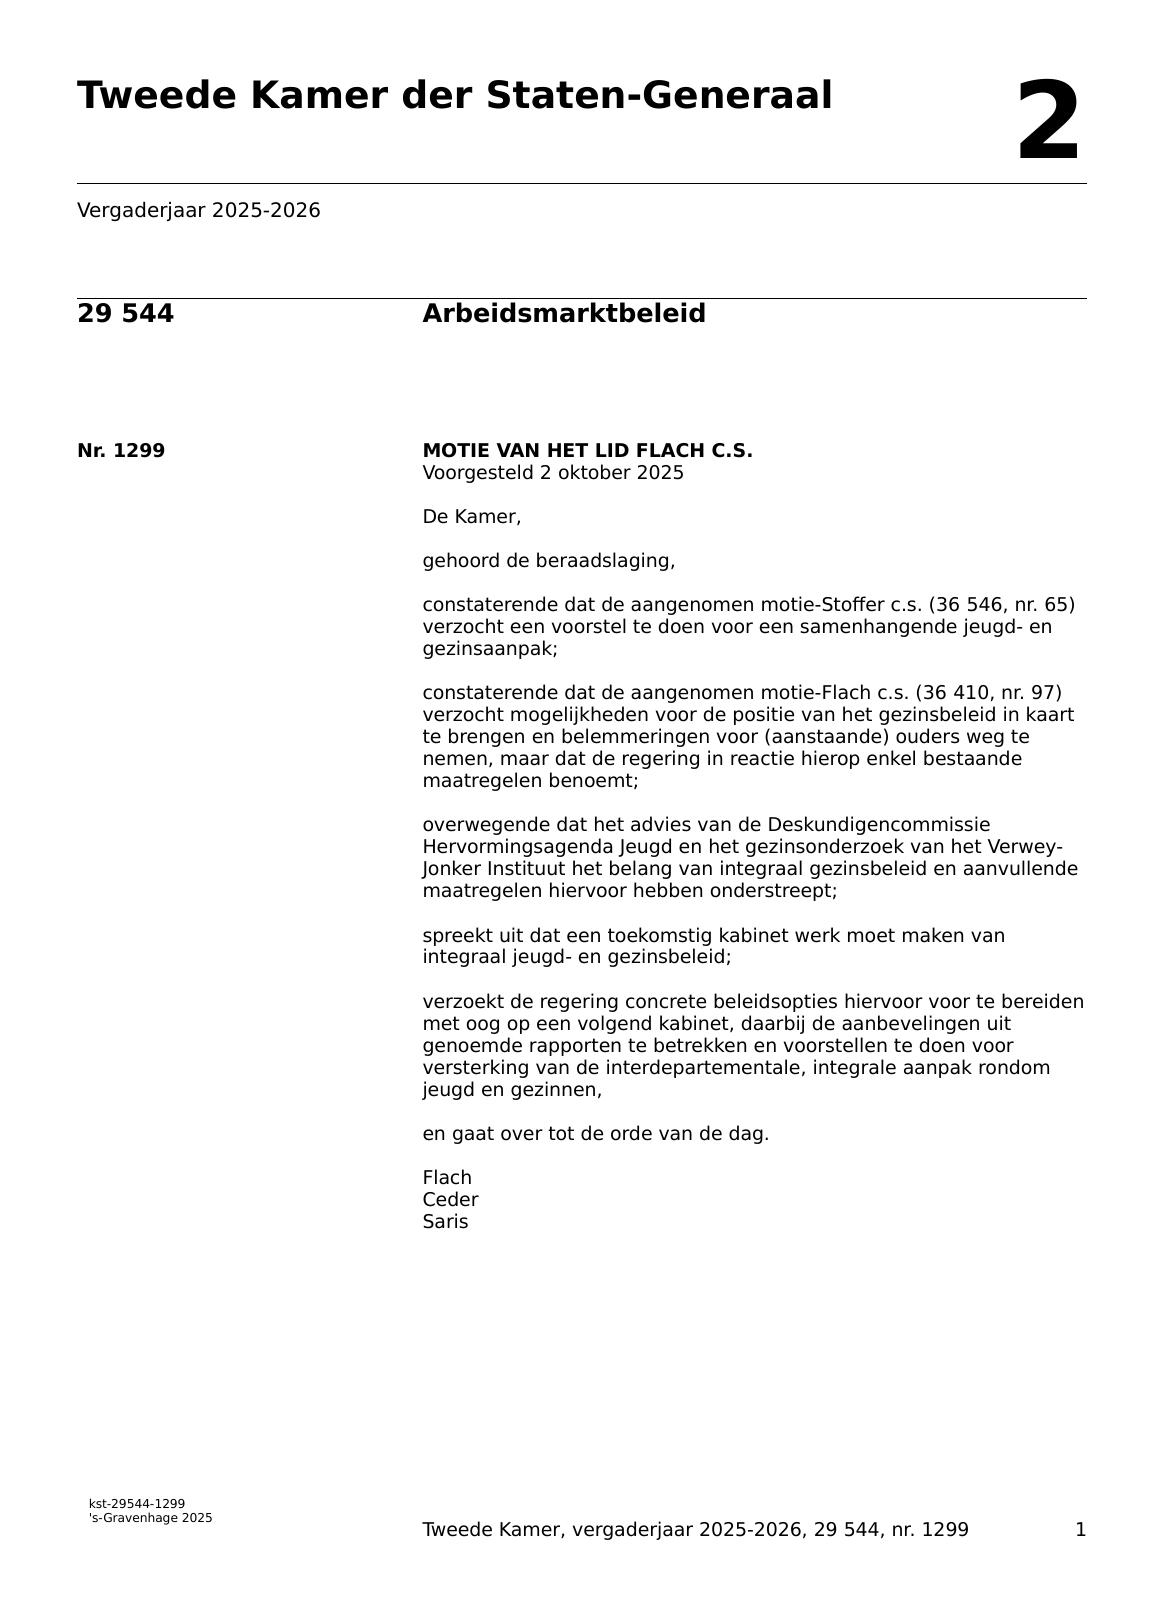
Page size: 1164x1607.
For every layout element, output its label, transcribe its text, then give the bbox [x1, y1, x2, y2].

text overwegende dat het advies van de Deskundigencommissie Hervormingsagenda Jeugd en het gezinsonderzoek van het Verwey-Jonker Instituut het belang van integraal gezinsbeleid en aanvullende maatregelen hiervoor hebben onderstreept; [422, 814, 1087, 902]
text verzoekt de regering concrete beleidsopties hiervoor voor te bereiden met oog op een volgend kabinet, daarbij de aanbevelingen uit genoemde rapporten te betrekken en voorstellen te doen voor versterking van de interdepartementale, integrale aanpak rondom jeugd en gezinnen, [422, 991, 1087, 1101]
text gehoord de beraadslaging, [422, 550, 1087, 572]
table_header 2 [886, 59, 1087, 183]
text 's-Gravenhage 2025 [88, 1511, 323, 1525]
text Saris [422, 1211, 1087, 1233]
text Flach [422, 1167, 1087, 1189]
table_cell Vergaderjaar 2025-2026 [77, 184, 1087, 298]
text Ceder [422, 1189, 1087, 1211]
text constaterende dat de aangenomen motie-Flach c.s. (36 410, nr. 97) verzocht mogelijkheden voor de positie van het gezinsbeleid in kaart te brengen en belemmeringen voor (aanstaande) ouders weg te nemen, maar dat de regering in reactie hierop enkel bestaande maatregelen benoemt; [422, 682, 1087, 792]
text spreekt uit dat een toekomstig kabinet werk moet maken van integraal jeugd- en gezinsbeleid; [422, 924, 1087, 968]
subtitle 29 544 Arbeidsmarktbeleid [77, 299, 1087, 329]
text constaterende dat de aangenomen motie-Stoffer c.s. (36 546, nr. 65) verzocht een voorstel te doen voor een samenhangende jeugd- en gezinsaanpak; [422, 594, 1087, 660]
text Voorgesteld 2 oktober 2025 [422, 462, 1087, 484]
text De Kamer, [422, 506, 1087, 528]
text en gaat over tot de orde van de dag. [422, 1123, 1087, 1145]
subtitle Nr. 1299 MOTIE VAN HET LID FLACH C.S. [77, 440, 1087, 462]
text kst-29544-1299 [88, 1497, 323, 1511]
table_header Tweede Kamer der Staten-Generaal [77, 59, 886, 183]
